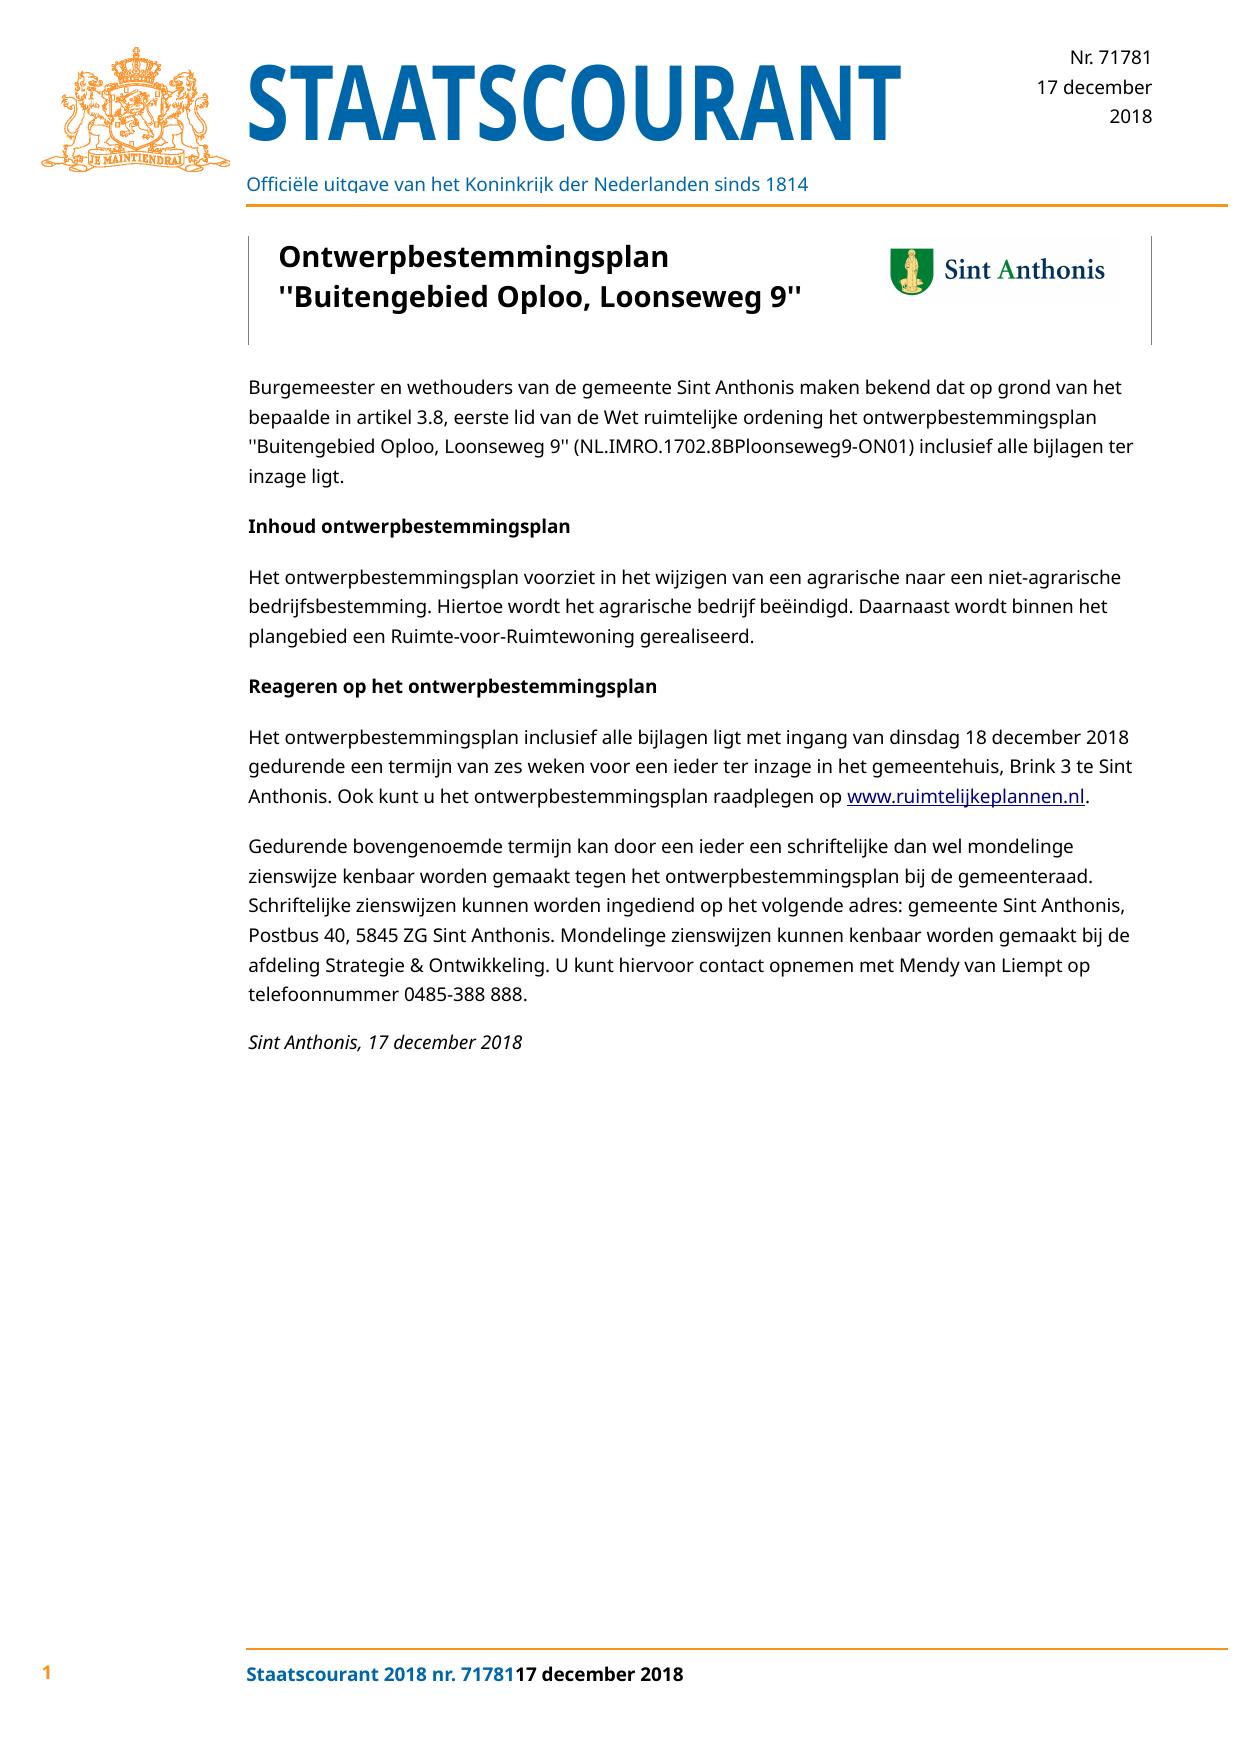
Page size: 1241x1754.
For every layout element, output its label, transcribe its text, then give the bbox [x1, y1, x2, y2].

text Inhoud ontwerpbestemmingsplan [248, 513, 1152, 539]
table_header Ontwerpbestemmingsplan ''Buitengebied Oploo, Loonseweg 9'' [249, 236, 850, 345]
text Het ontwerpbestemmingsplan voorziet in het wijzigen van een agrarische naar een niet-agrarische bedrijfsbestemming. Hiertoe wordt het agrarische bedrijf beëindigd. Daarnaast wordt binnen het plangebied een Ruimte-voor-Ruimtewoning gerealiseerd. [248, 564, 1152, 649]
text Het ontwerpbestemmingsplan inclusief alle bijlagen ligt met ingang van dinsdag 18 december 2018 gedurende een termijn van zes weken voor een ieder ter inzage in het gemeentehuis, Brink 3 te Sint Anthonis. Ook kunt u het ontwerpbestemmingsplan raadplegen op www.ruimtelijkeplannen.nl. [248, 724, 1152, 809]
text Burgemeester en wethouders van de gemeente Sint Anthonis maken bekend dat op grond van het bepaalde in artikel 3.8, eerste lid van de Wet ruimtelijke ordening het ontwerpbestemmingsplan ''Buitengebied Oploo, Loonseweg 9'' (NL.IMRO.1702.8BPloonseweg9-ON01) inclusief alle bijlagen ter inzage ligt. [248, 374, 1152, 489]
table_header [850, 236, 1151, 345]
picture [882, 236, 1119, 302]
text Sint Anthonis, 17 december 2018 [248, 1029, 1152, 1055]
text Gedurende bovengenoemde termijn kan door een ieder een schriftelijke dan wel mondelinge zienswijze kenbaar worden gemaakt tegen het ontwerpbestemmingsplan bij de gemeenteraad. Schriftelijke zienswijzen kunnen worden ingediend op het volgende adres: gemeente Sint Anthonis, Postbus 40, 5845 ZG Sint Anthonis. Mondelinge zienswijzen kunnen kenbaar worden gemaakt bij de afdeling Strategie & Ontwikkeling. U kunt hiervoor contact opnemen met Mendy van Liempt op telefoonnummer 0485-388 888. [248, 833, 1152, 1007]
picture [41, 47, 231, 172]
text Reageren op het ontwerpbestemmingsplan [248, 673, 1152, 699]
